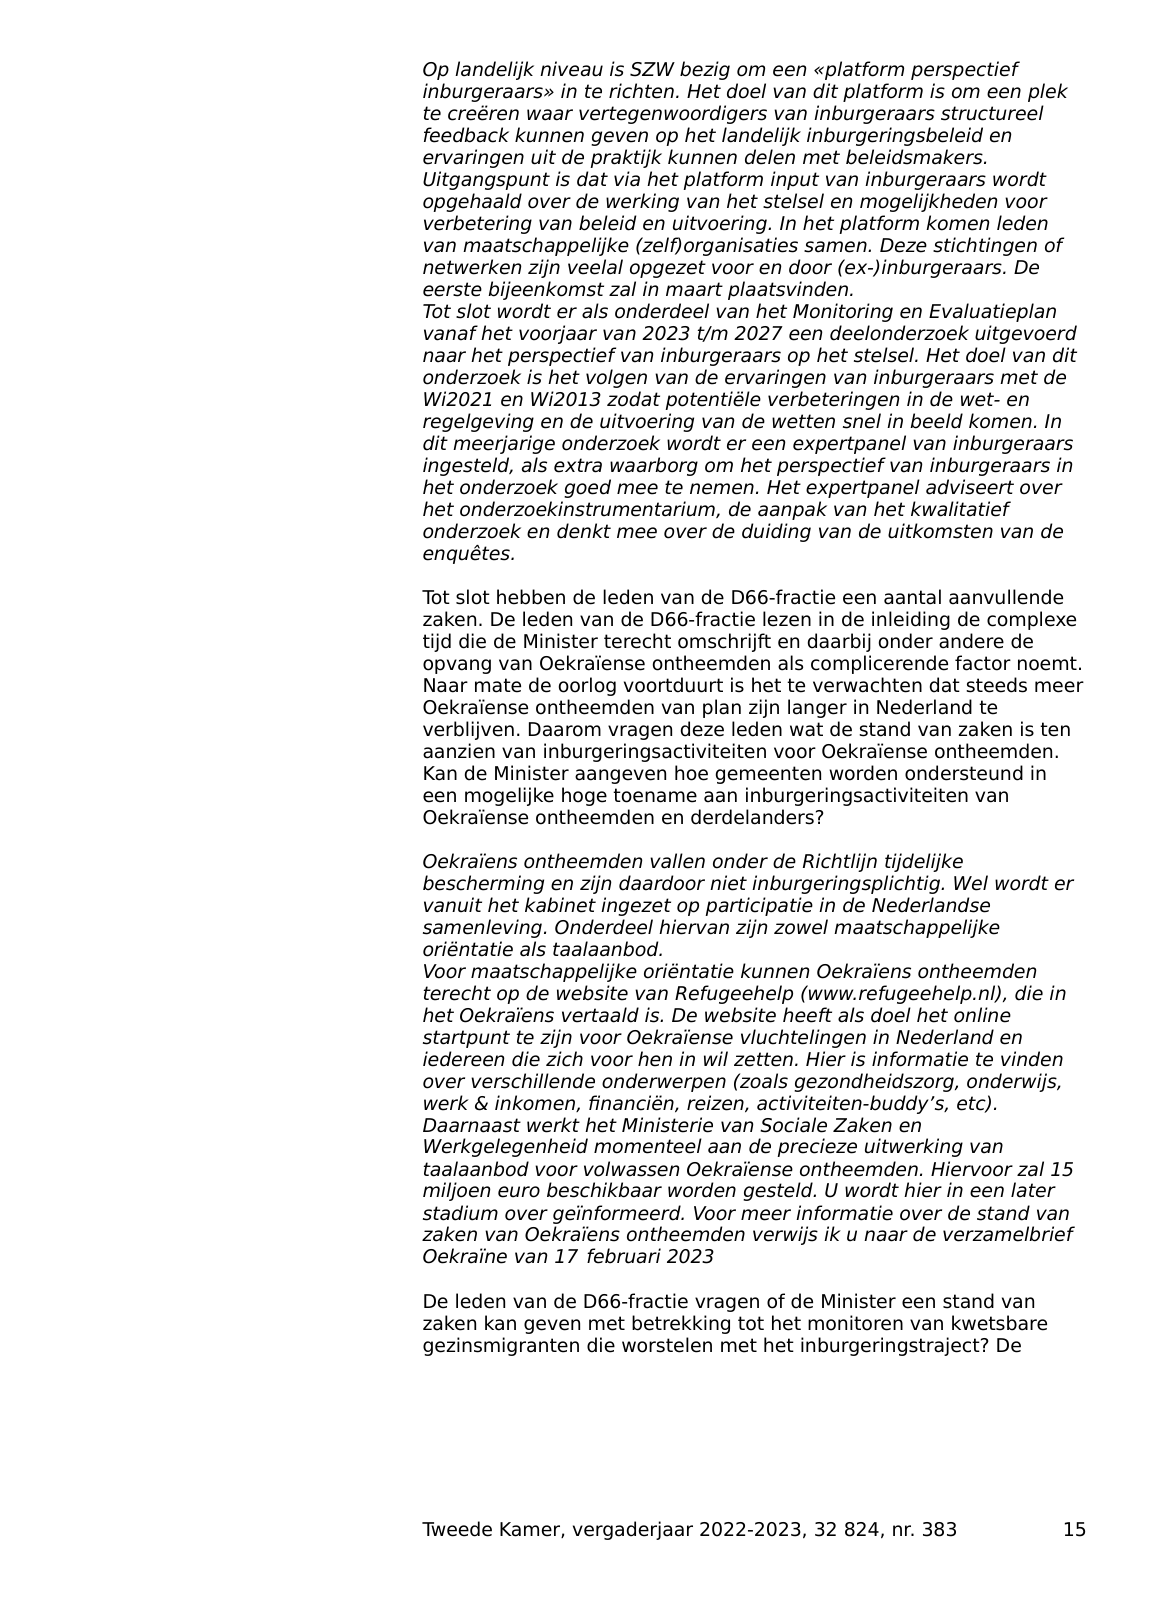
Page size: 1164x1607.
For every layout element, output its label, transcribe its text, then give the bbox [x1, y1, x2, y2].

text Oekraïens ontheemden vallen onder de Richtlijn tijdelijke bescherming en zijn daardoor niet inburgeringsplichtig. Wel wordt er vanuit het kabinet ingezet op participatie in de Nederlandse samenleving. Onderdeel hiervan zijn zowel maatschappelijke oriëntatie als taalaanbod. [422, 851, 1087, 961]
text Op landelijk niveau is SZW bezig om een «platform perspectief inburgeraars» in te richten. Het doel van dit platform is om een plek te creëren waar vertegenwoordigers van inburgeraars structureel feedback kunnen geven op het landelijk inburgeringsbeleid en ervaringen uit de praktijk kunnen delen met beleidsmakers. Uitgangspunt is dat via het platform input van inburgeraars wordt opgehaald over de werking van het stelsel en mogelijkheden voor verbetering van beleid en uitvoering. In het platform komen leden van maatschappelijke (zelf)organisaties samen. Deze stichtingen of netwerken zijn veelal opgezet voor en door (ex-)inburgeraars. De eerste bijeenkomst zal in maart plaatsvinden. [422, 59, 1087, 301]
text Tot slot wordt er als onderdeel van het Monitoring en Evaluatieplan vanaf het voorjaar van 2023 t/m 2027 een deelonderzoek uitgevoerd naar het perspectief van inburgeraars op het stelsel. Het doel van dit onderzoek is het volgen van de ervaringen van inburgeraars met de Wi2021 en Wi2013 zodat potentiële verbeteringen in de wet- en regelgeving en de uitvoering van de wetten snel in beeld komen. In dit meerjarige onderzoek wordt er een expertpanel van inburgeraars ingesteld, als extra waarborg om het perspectief van inburgeraars in het onderzoek goed mee te nemen. Het expertpanel adviseert over het onderzoekinstrumentarium, de aanpak van het kwalitatief onderzoek en denkt mee over de duiding van de uitkomsten van de enquêtes. [422, 301, 1087, 564]
text Daarnaast werkt het Ministerie van Sociale Zaken en Werkgelegenheid momenteel aan de precieze uitwerking van taalaanbod voor volwassen Oekraïense ontheemden. Hiervoor zal 15 miljoen euro beschikbaar worden gesteld. U wordt hier in een later stadium over geïnformeerd. Voor meer informatie over de stand van zaken van Oekraïens ontheemden verwijs ik u naar de verzamelbrief Oekraïne van 17 februari 2023 [422, 1114, 1087, 1268]
text Voor maatschappelijke oriëntatie kunnen Oekraïens ontheemden terecht op de website van Refugeehelp (www.refugeehelp.nl), die in het Oekraïens vertaald is. De website heeft als doel het online startpunt te zijn voor Oekraïense vluchtelingen in Nederland en iedereen die zich voor hen in wil zetten. Hier is informatie te vinden over verschillende onderwerpen (zoals gezondheidszorg, onderwijs, werk & inkomen, financiën, reizen, activiteiten-buddy’s, etc). [422, 961, 1087, 1114]
text Tot slot hebben de leden van de D66-fractie een aantal aanvullende zaken. De leden van de D66-fractie lezen in de inleiding de complexe tijd die de Minister terecht omschrijft en daarbij onder andere de opvang van Oekraïense ontheemden als complicerende factor noemt. Naar mate de oorlog voortduurt is het te verwachten dat steeds meer Oekraïense ontheemden van plan zijn langer in Nederland te verblijven. Daarom vragen deze leden wat de stand van zaken is ten aanzien van inburgeringsactiviteiten voor Oekraïense ontheemden. Kan de Minister aangeven hoe gemeenten worden ondersteund in een mogelijke hoge toename aan inburgeringsactiviteiten van Oekraïense ontheemden en derdelanders? [422, 587, 1087, 828]
text De leden van de D66-fractie vragen of de Minister een stand van zaken kan geven met betrekking tot het monitoren van kwetsbare gezinsmigranten die worstelen met het inburgeringstraject? De [422, 1291, 1087, 1356]
